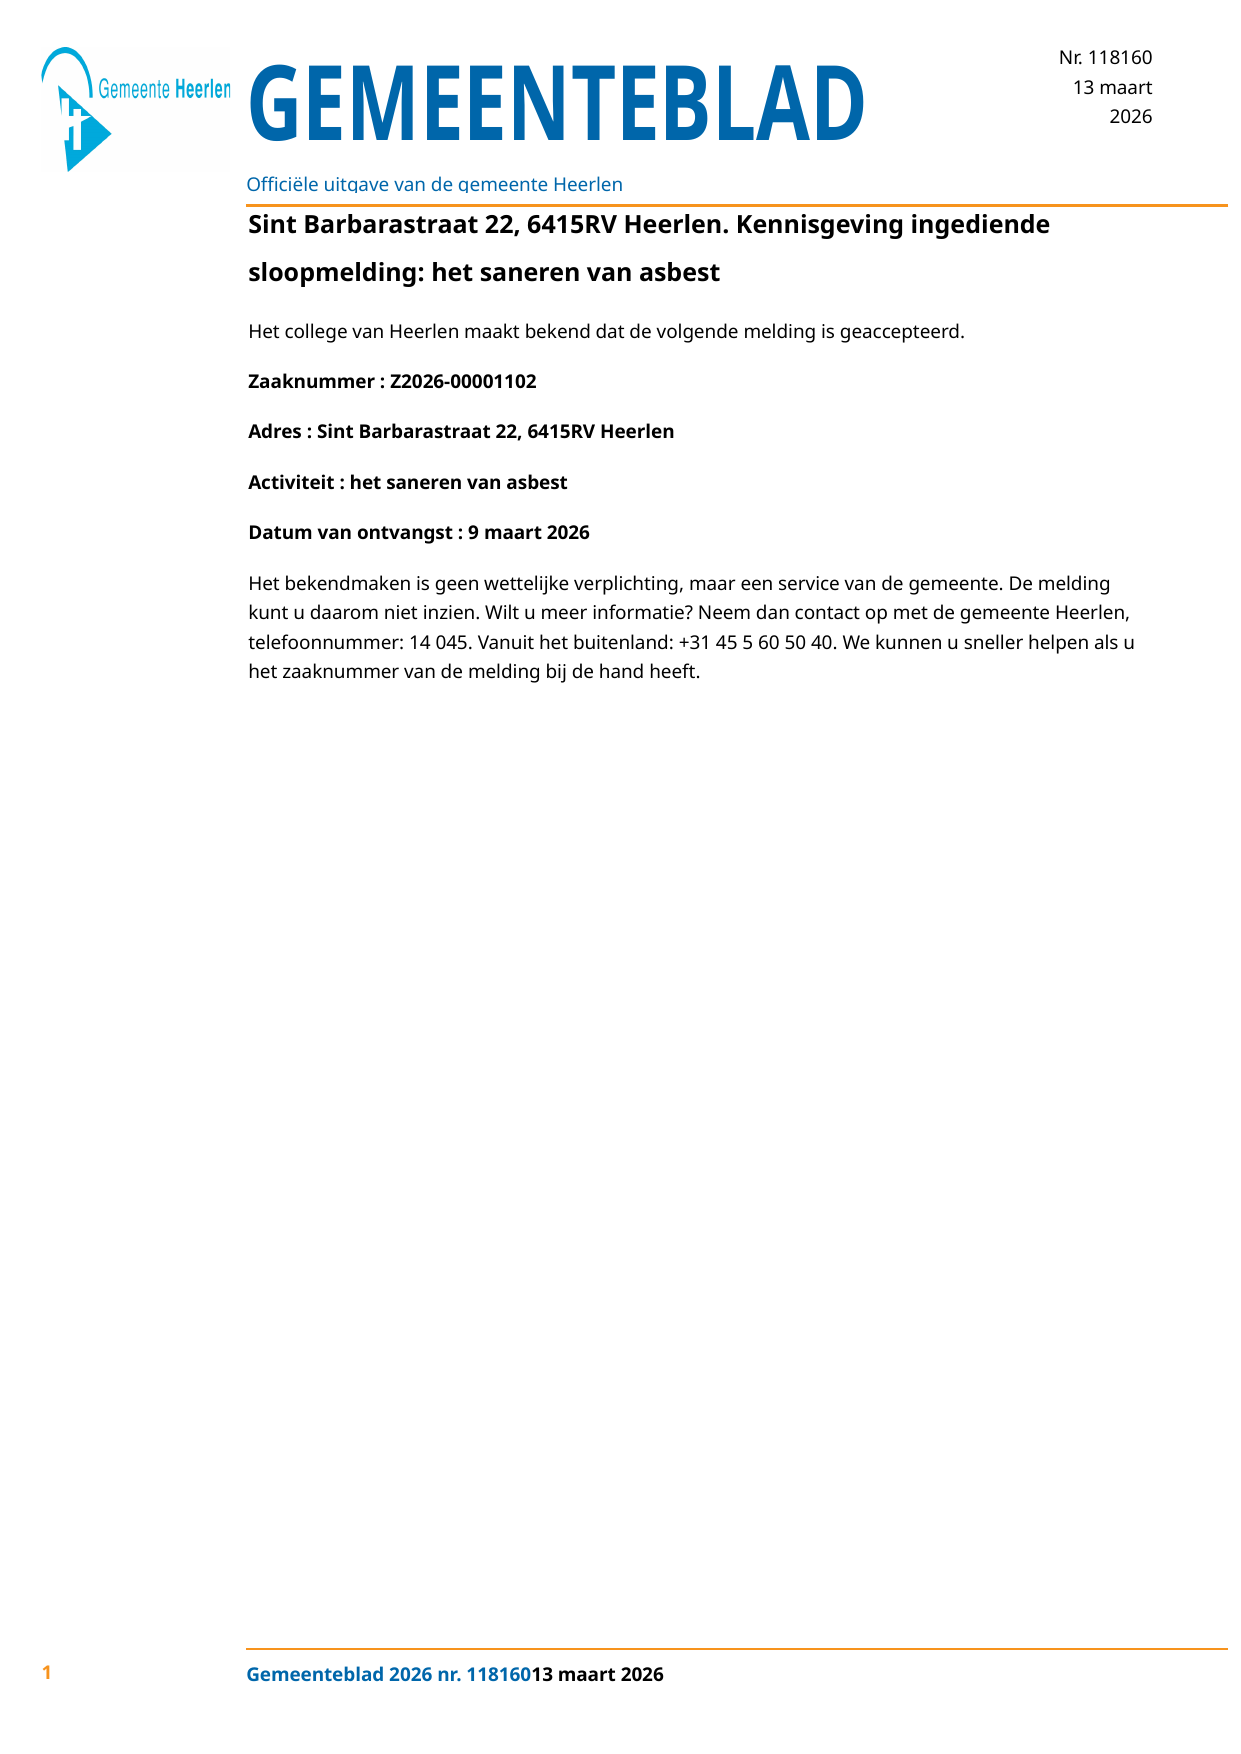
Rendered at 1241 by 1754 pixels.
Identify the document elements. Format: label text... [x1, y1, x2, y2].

text Datum van ontvangst : 9 maart 2026 [248, 519, 1152, 545]
picture [41, 47, 59, 70]
text Sint Barbarastraat 22, 6415RV Heerlen. Kennisgeving ingediende sloopmelding: het saneren van asbest [248, 207, 1152, 288]
text Het college van Heerlen maakt bekend dat de volgende melding is geaccepteerd. [248, 318, 1152, 344]
text Activiteit : het saneren van asbest [248, 469, 1152, 495]
text Zaaknummer : Z2026-00001102 [248, 368, 1152, 394]
text Adres : Sint Barbarastraat 22, 6415RV Heerlen [248, 419, 1152, 444]
picture [41, 47, 231, 172]
text Het bekendmaken is geen wettelijke verplichting, maar een service van de gemeente. De melding kunt u daarom niet inzien. Wilt u meer informatie? Neem dan contact op met de gemeente Heerlen, telefoonnummer: 14 045. Vanuit het buitenland: +31 45 5 60 50 40. We kunnen u sneller helpen als u het zaaknummer van de melding bij de hand heeft. [248, 570, 1152, 684]
